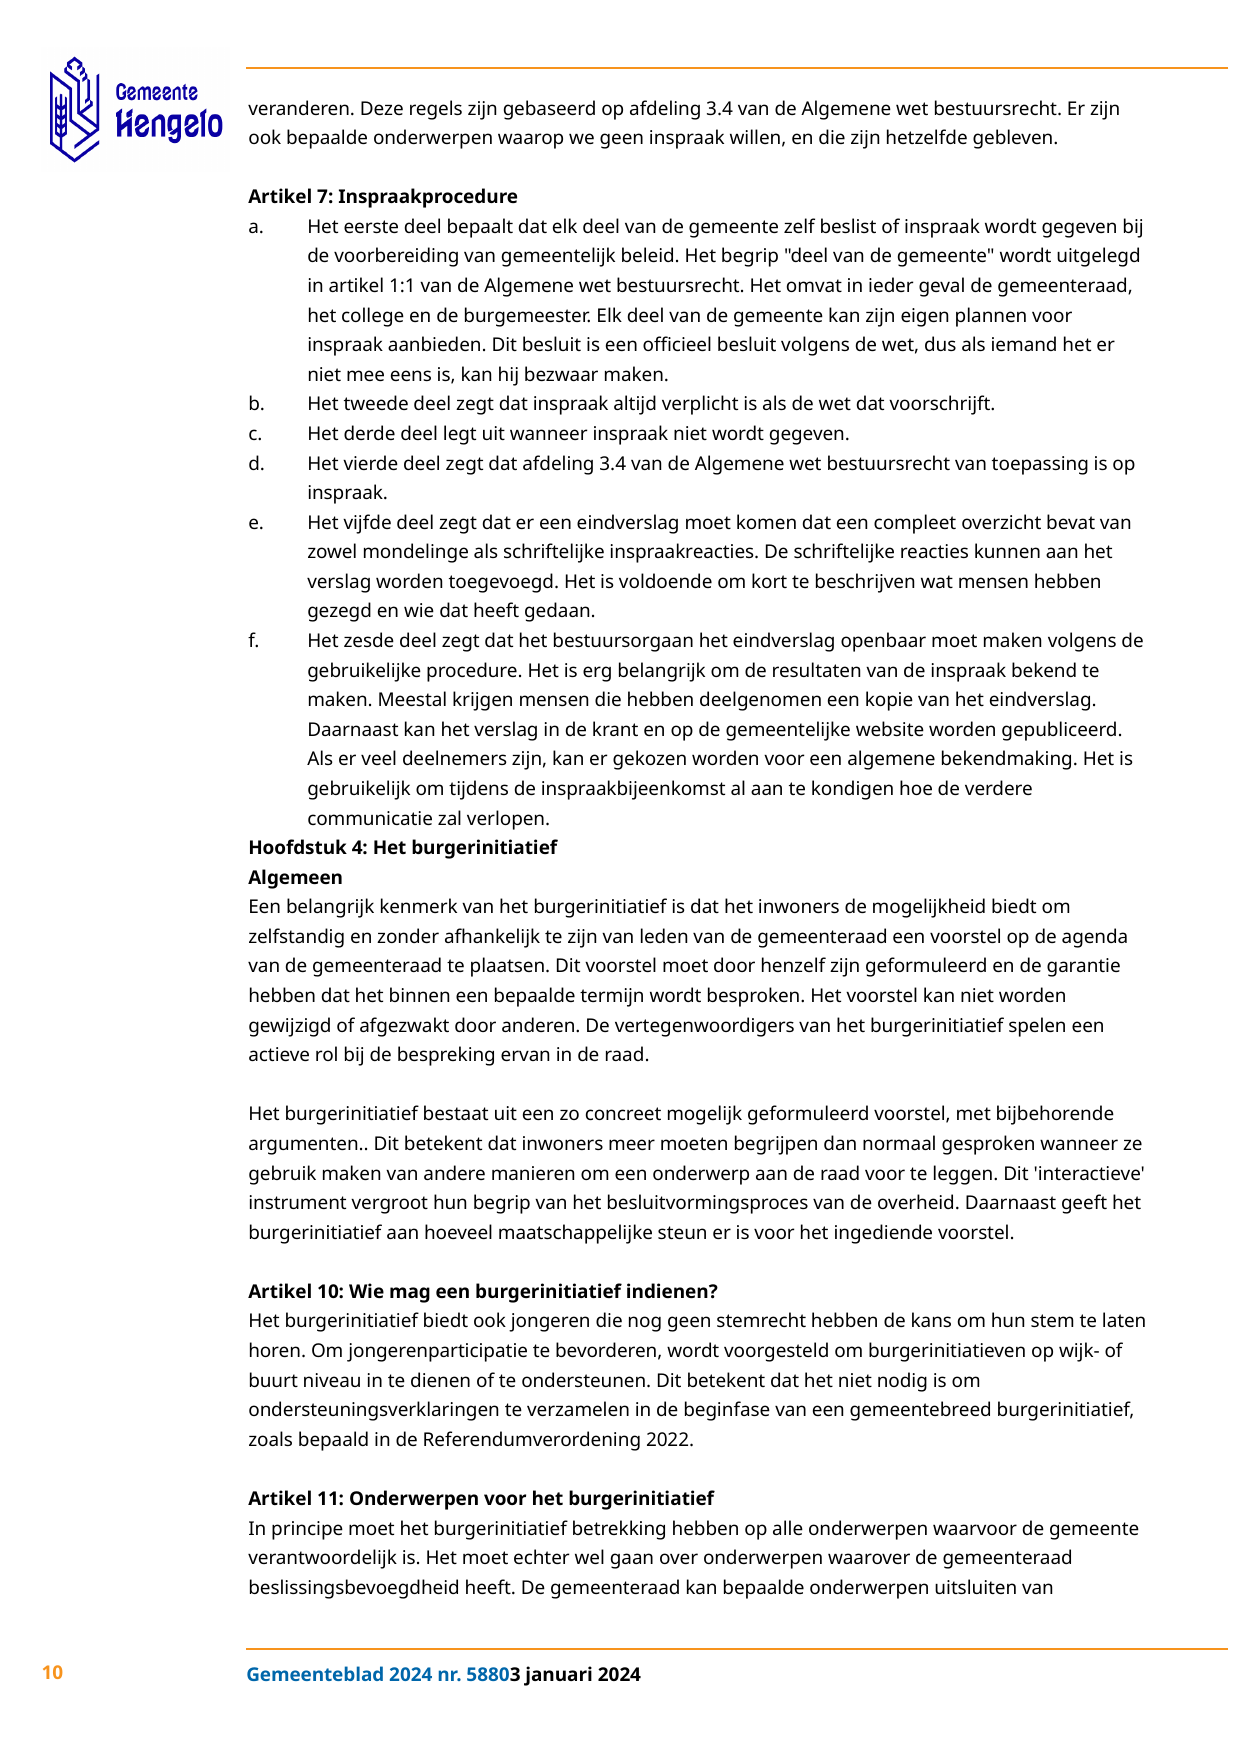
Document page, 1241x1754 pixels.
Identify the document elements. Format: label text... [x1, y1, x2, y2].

text Artikel 7: Inspraakprocedure [248, 183, 1152, 209]
text veranderen. Deze regels zijn gebaseerd op afdeling 3.4 van de Algemene wet bestuursrecht. Er zijn ook bepaalde onderwerpen waarop we geen inspraak willen, en die zijn hetzelfde gebleven. [248, 95, 1152, 150]
text Artikel 11: Onderwerpen voor het burgerinitiatief [248, 1485, 1152, 1511]
text Het burgerinitiatief bestaat uit een zo concreet mogelijk geformuleerd voorstel, met bijbehorende argumenten.. Dit betekent dat inwoners meer moeten begrijpen dan normaal gesproken wanneer ze gebruik maken van andere manieren om een onderwerp aan de raad voor te leggen. Dit 'interactieve' instrument vergroot hun begrip van het besluitvormingsproces van de overheid. Daarnaast geeft het burgerinitiatief aan hoeveel maatschappelijke steun er is voor het ingediende voorstel. [248, 1101, 1152, 1245]
list Het derde deel legt uit wanneer inspraak niet wordt gegeven. [248, 420, 1152, 446]
list Het vierde deel zegt dat afdeling 3.4 van de Algemene wet bestuursrecht van toepassing is op inspraak. [248, 450, 1152, 505]
text Het burgerinitiatief biedt ook jongeren die nog geen stemrecht hebben de kans om hun stem te laten horen. Om jongerenparticipatie te bevorderen, wordt voorgesteld om burgerinitiatieven op wijk- of buurt niveau in te dienen of te ondersteunen. Dit betekent dat het niet nodig is om ondersteuningsverklaringen te verzamelen in de beginfase van een gemeentebreed burgerinitiatief, zoals bepaald in de Referendumverordening 2022. [248, 1308, 1152, 1452]
list Het tweede deel zegt dat inspraak altijd verplicht is als de wet dat voorschrijft. [248, 391, 1152, 416]
text Algemeen [248, 864, 1152, 890]
text Artikel 10: Wie mag een burgerinitiatief indienen? [248, 1278, 1152, 1304]
text In principe moet het burgerinitiatief betrekking hebben op alle onderwerpen waarvoor de gemeente verantwoordelijk is. Het moet echter wel gaan over onderwerpen waarover de gemeenteraad beslissingsbevoegdheid heeft. De gemeenteraad kan bepaalde onderwerpen uitsluiten van [248, 1515, 1152, 1600]
picture [41, 47, 231, 172]
list Het eerste deel bepaalt dat elk deel van de gemeente zelf beslist of inspraak wordt gegeven bij de voorbereiding van gemeentelijk beleid. Het begrip "deel van de gemeente" wordt uitgelegd in artikel 1:1 van de Algemene wet bestuursrecht. Het omvat in ieder geval de gemeenteraad, het college en de burgemeester. Elk deel van de gemeente kan zijn eigen plannen voor inspraak aanbieden. Dit besluit is een officieel besluit volgens de wet, dus als iemand het er niet mee eens is, kan hij bezwaar maken. [248, 213, 1152, 387]
text Een belangrijk kenmerk van het burgerinitiatief is dat het inwoners de mogelijkheid biedt om zelfstandig en zonder afhankelijk te zijn van leden van de gemeenteraad een voorstel op de agenda van de gemeenteraad te plaatsen. Dit voorstel moet door henzelf zijn geformuleerd en de garantie hebben dat het binnen een bepaalde termijn wordt besproken. Het voorstel kan niet worden gewijzigd of afgezwakt door anderen. De vertegenwoordigers van het burgerinitiatief spelen een actieve rol bij de bespreking ervan in de raad. [248, 893, 1152, 1067]
text Hoofdstuk 4: Het burgerinitiatief [248, 834, 1152, 860]
list Het vijfde deel zegt dat er een eindverslag moet komen dat een compleet overzicht bevat van zowel mondelinge als schriftelijke inspraakreacties. De schriftelijke reacties kunnen aan het verslag worden toegevoegd. Het is voldoende om kort te beschrijven wat mensen hebben gezegd en wie dat heeft gedaan. [248, 509, 1152, 623]
list Het zesde deel zegt dat het bestuursorgaan het eindverslag openbaar moet maken volgens de gebruikelijke procedure. Het is erg belangrijk om de resultaten van de inspraak bekend te maken. Meestal krijgen mensen die hebben deelgenomen een kopie van het eindverslag. Daarnaast kan het verslag in de krant en op de gemeentelijke website worden gepubliceerd. Als er veel deelnemers zijn, kan er gekozen worden voor een algemene bekendmaking. Het is gebruikelijk om tijdens de inspraakbijeenkomst al aan te kondigen hoe de verdere communicatie zal verlopen. [248, 627, 1152, 831]
